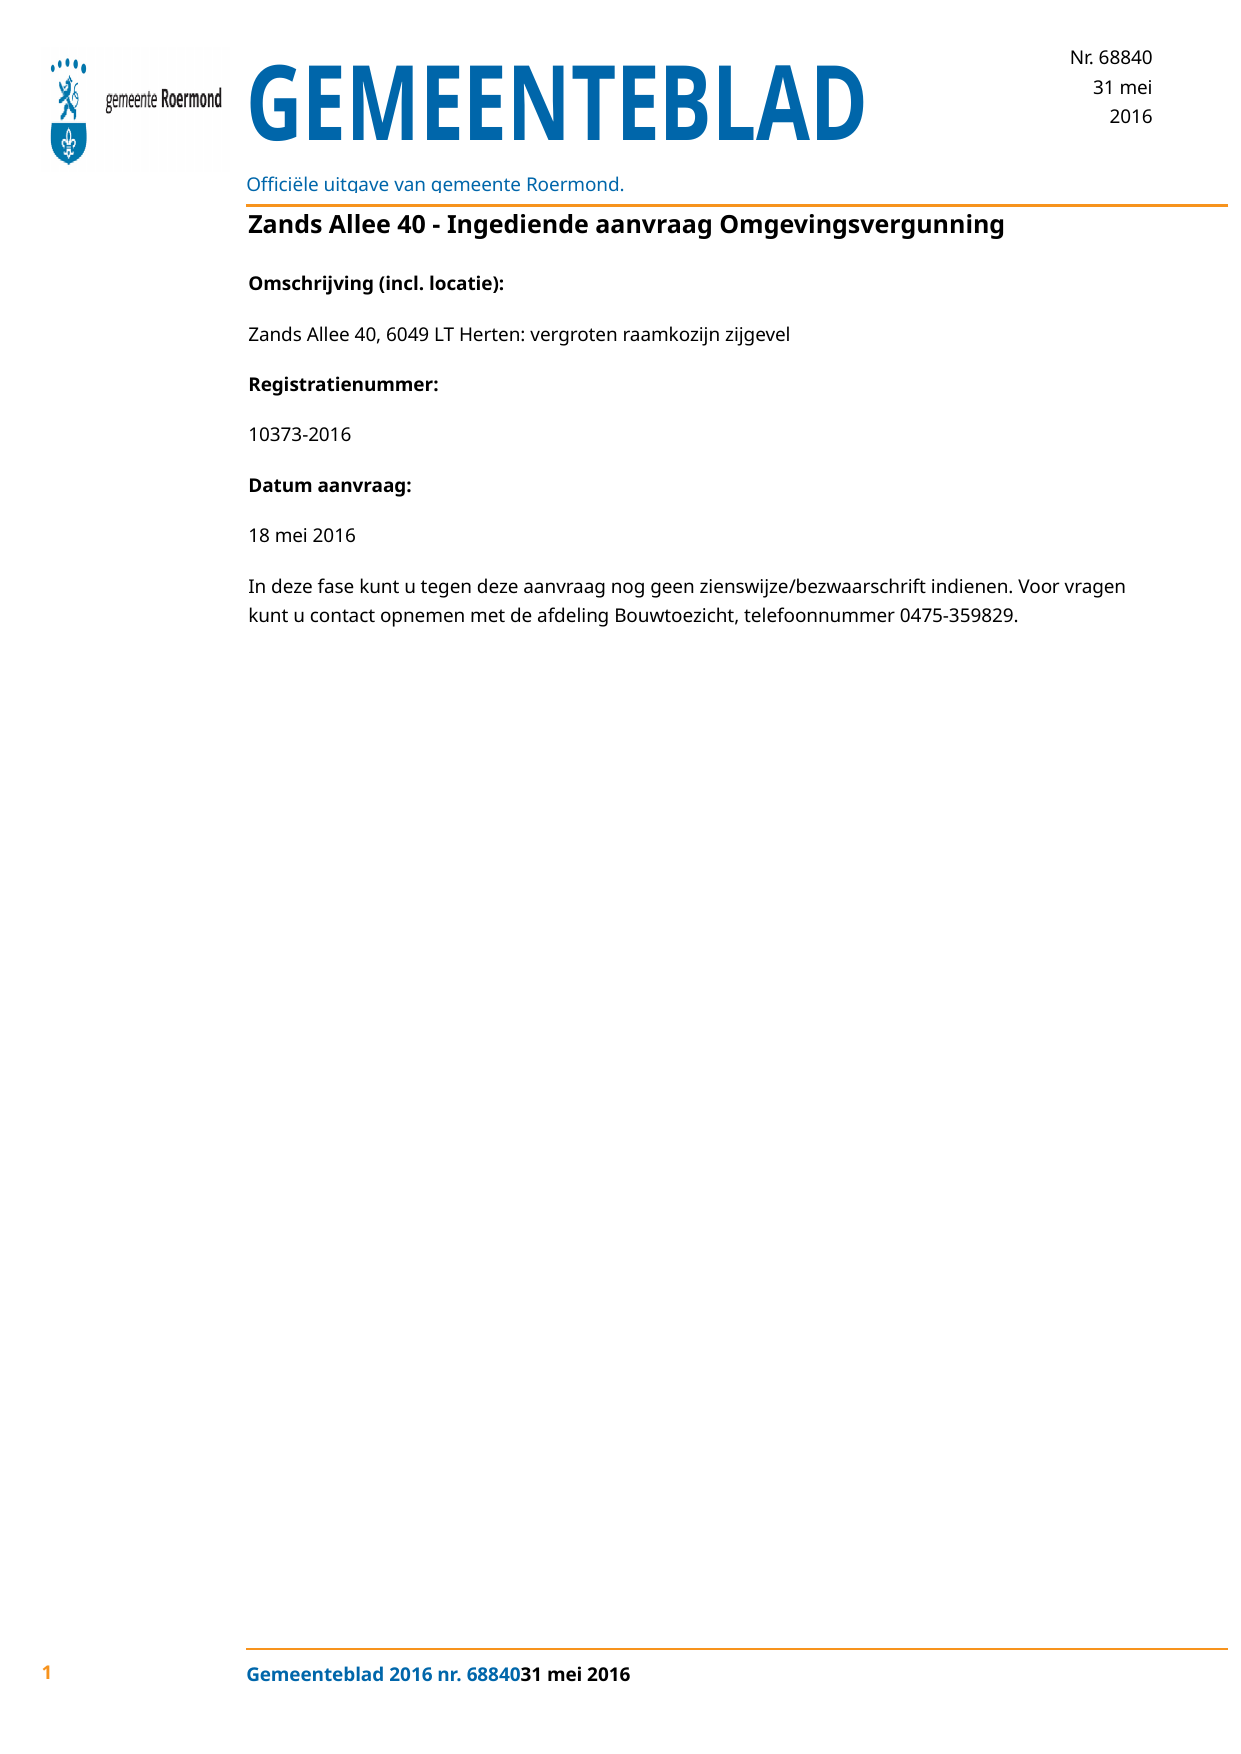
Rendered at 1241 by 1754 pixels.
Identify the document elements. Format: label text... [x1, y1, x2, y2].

text Omschrijving (incl. locatie): [248, 270, 1152, 296]
text Registratienummer: [248, 371, 1152, 397]
text Zands Allee 40 - Ingediende aanvraag Omgevingsvergunning [248, 207, 1152, 241]
text Datum aanvraag: [248, 472, 1152, 498]
text In deze fase kunt u tegen deze aanvraag nog geen zienswijze/bezwaarschrift indienen. Voor vragen kunt u contact opnemen met de afdeling Bouwtoezicht, telefoonnummer 0475-359829. [248, 573, 1152, 628]
text 18 mei 2016 [248, 522, 1152, 548]
text 10373-2016 [248, 422, 1152, 447]
picture [41, 47, 231, 172]
text Zands Allee 40, 6049 LT Herten: vergroten raamkozijn zijgevel [248, 321, 1152, 346]
